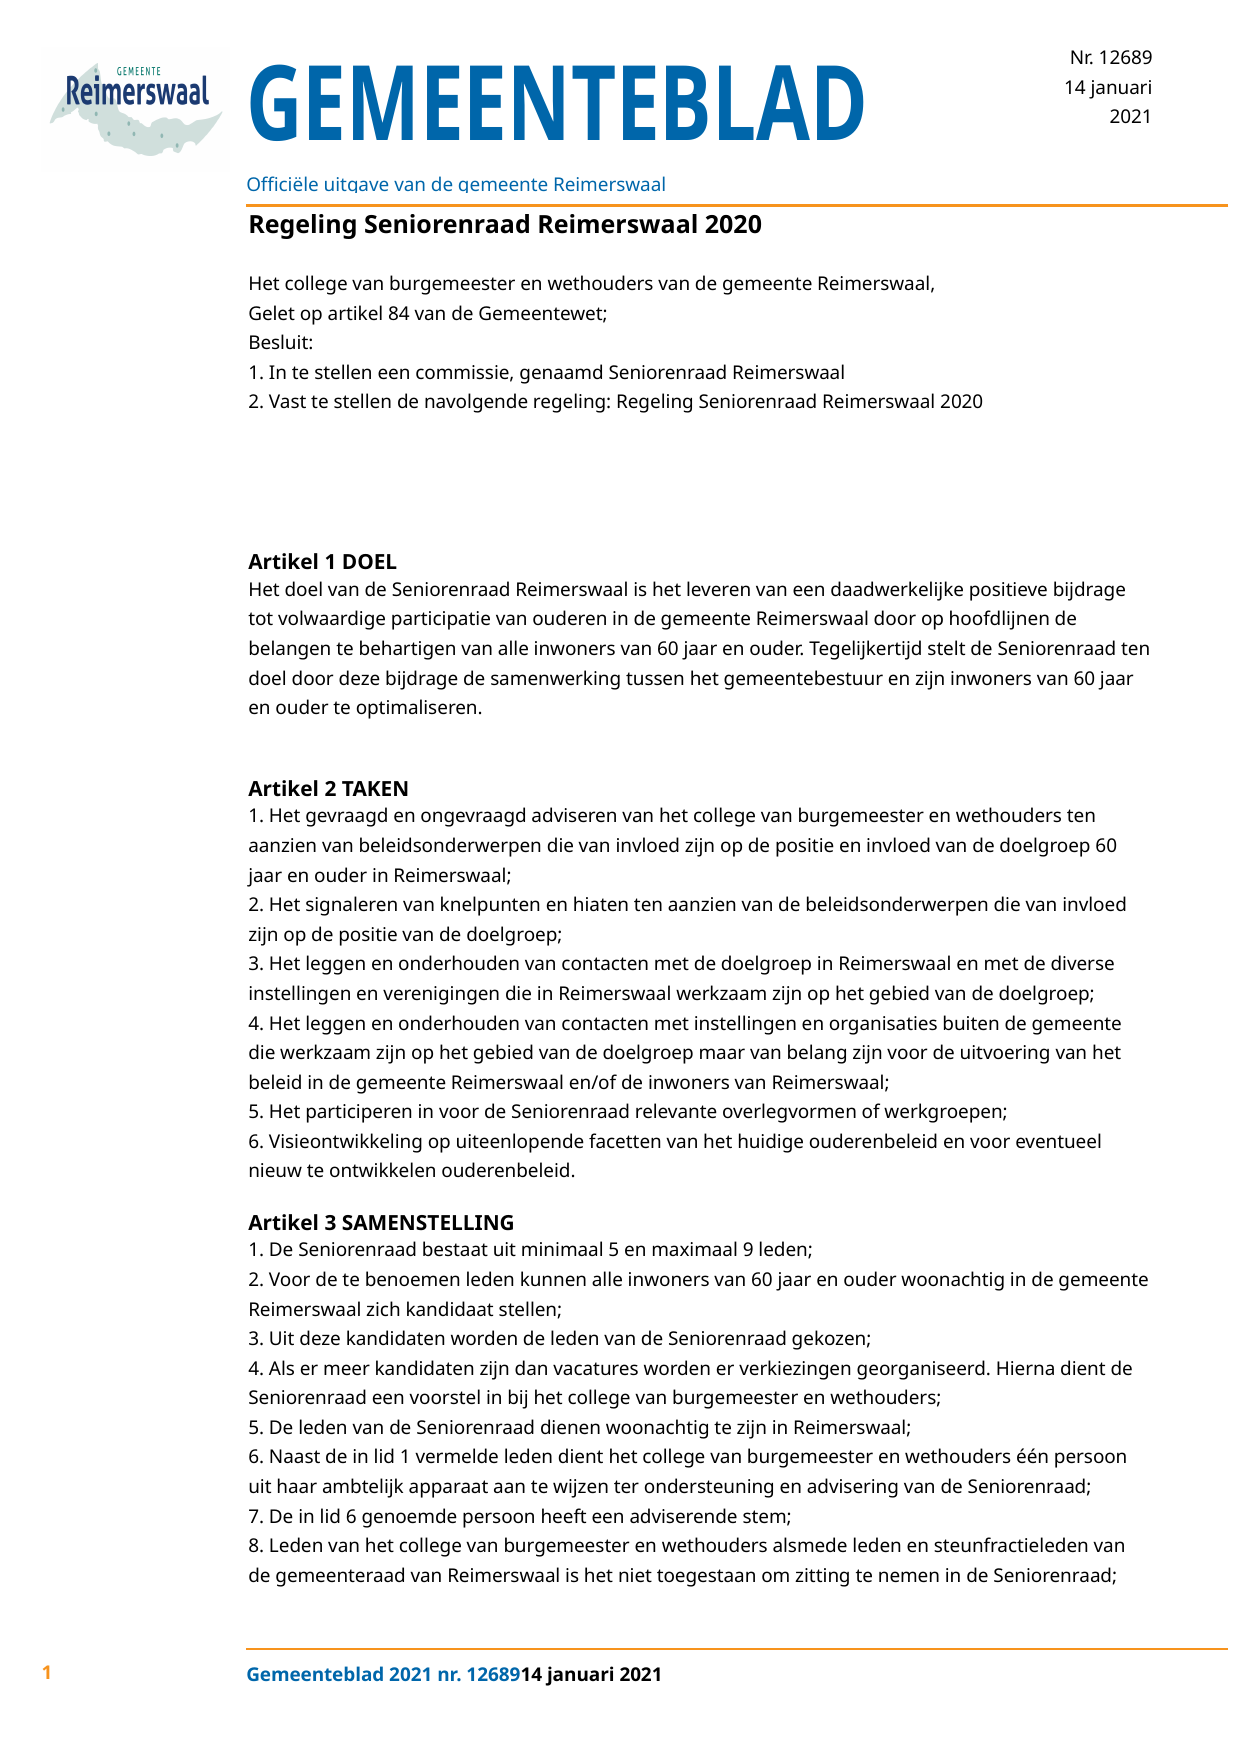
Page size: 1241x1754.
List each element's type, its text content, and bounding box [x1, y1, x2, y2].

text 8. Leden van het college van burgemeester en wethouders alsmede leden en steunfractieleden van de gemeenteraad van Reimerswaal is het niet toegestaan om zitting te nemen in de Seniorenraad; [248, 1532, 1152, 1588]
text Het college van burgemeester en wethouders van de gemeente Reimerswaal, [248, 270, 1152, 296]
text 4. Het leggen en onderhouden van contacten met instellingen en organisaties buiten de gemeente die werkzaam zijn op het gebied van de doelgroep maar van belang zijn voor de uitvoering van het beleid in de gemeente Reimerswaal en/of de inwoners van Reimerswaal; [248, 1010, 1152, 1095]
text Het doel van de Seniorenraad Reimerswaal is het leveren van een daadwerkelijke positieve bijdrage tot volwaardige participatie van ouderen in de gemeente Reimerswaal door op hoofdlijnen de belangen te behartigen van alle inwoners van 60 jaar en ouder. Tegelijkertijd stelt de Seniorenraad ten doel door deze bijdrage de samenwerking tussen het gemeentebestuur en zijn inwoners van 60 jaar en ouder te optimaliseren. [248, 576, 1152, 720]
text 6. Visieontwikkeling op uiteenlopende facetten van het huidige ouderenbeleid en voor eventueel nieuw te ontwikkelen ouderenbeleid. [248, 1128, 1152, 1183]
text Artikel 3 SAMENSTELLING [248, 1208, 1152, 1237]
text 4. Als er meer kandidaten zijn dan vacatures worden er verkiezingen georganiseerd. Hierna dient de Seniorenraad een voorstel in bij het college van burgemeester en wethouders; [248, 1355, 1152, 1410]
text 2. Het signaleren van knelpunten en hiaten ten aanzien van de beleidsonderwerpen die van invloed zijn op de positie van de doelgroep; [248, 891, 1152, 947]
text 3. Uit deze kandidaten worden de leden van de Seniorenraad gekozen; [248, 1325, 1152, 1351]
text 5. De leden van de Seniorenraad dienen woonachtig te zijn in Reimerswaal; [248, 1414, 1152, 1440]
text 6. Naast de in lid 1 vermelde leden dient het college van burgemeester en wethouders één persoon uit haar ambtelijk apparaat aan te wijzen ter ondersteuning en advisering van de Seniorenraad; [248, 1444, 1152, 1499]
text Artikel 1 DOEL [248, 547, 1152, 576]
text 2. Voor de te benoemen leden kunnen alle inwoners van 60 jaar en ouder woonachtig in de gemeente Reimerswaal zich kandidaat stellen; [248, 1266, 1152, 1321]
text 1. In te stellen een commissie, genaamd Seniorenraad Reimerswaal [248, 359, 1152, 385]
text 3. Het leggen en onderhouden van contacten met de doelgroep in Reimerswaal en met de diverse instellingen en verenigingen die in Reimerswaal werkzaam zijn op het gebied van de doelgroep; [248, 951, 1152, 1006]
text Besluit: [248, 329, 1152, 355]
text 1. Het gevraagd en ongevraagd adviseren van het college van burgemeester en wethouders ten aanzien van beleidsonderwerpen die van invloed zijn op de positie en invloed van de doelgroep 60 jaar en ouder in Reimerswaal; [248, 803, 1152, 888]
text 5. Het participeren in voor de Seniorenraad relevante overlegvormen of werkgroepen; [248, 1098, 1152, 1124]
text Artikel 2 TAKEN [248, 774, 1152, 803]
text 1. De Seniorenraad bestaat uit minimaal 5 en maximaal 9 leden; [248, 1237, 1152, 1262]
text 2. Vast te stellen de navolgende regeling: Regeling Seniorenraad Reimerswaal 2020 [248, 389, 1152, 414]
picture [41, 47, 231, 172]
text Regeling Seniorenraad Reimerswaal 2020 [248, 207, 1152, 241]
text Gelet op artikel 84 van de Gemeentewet; [248, 300, 1152, 326]
text 7. De in lid 6 genoemde persoon heeft een adviserende stem; [248, 1503, 1152, 1528]
